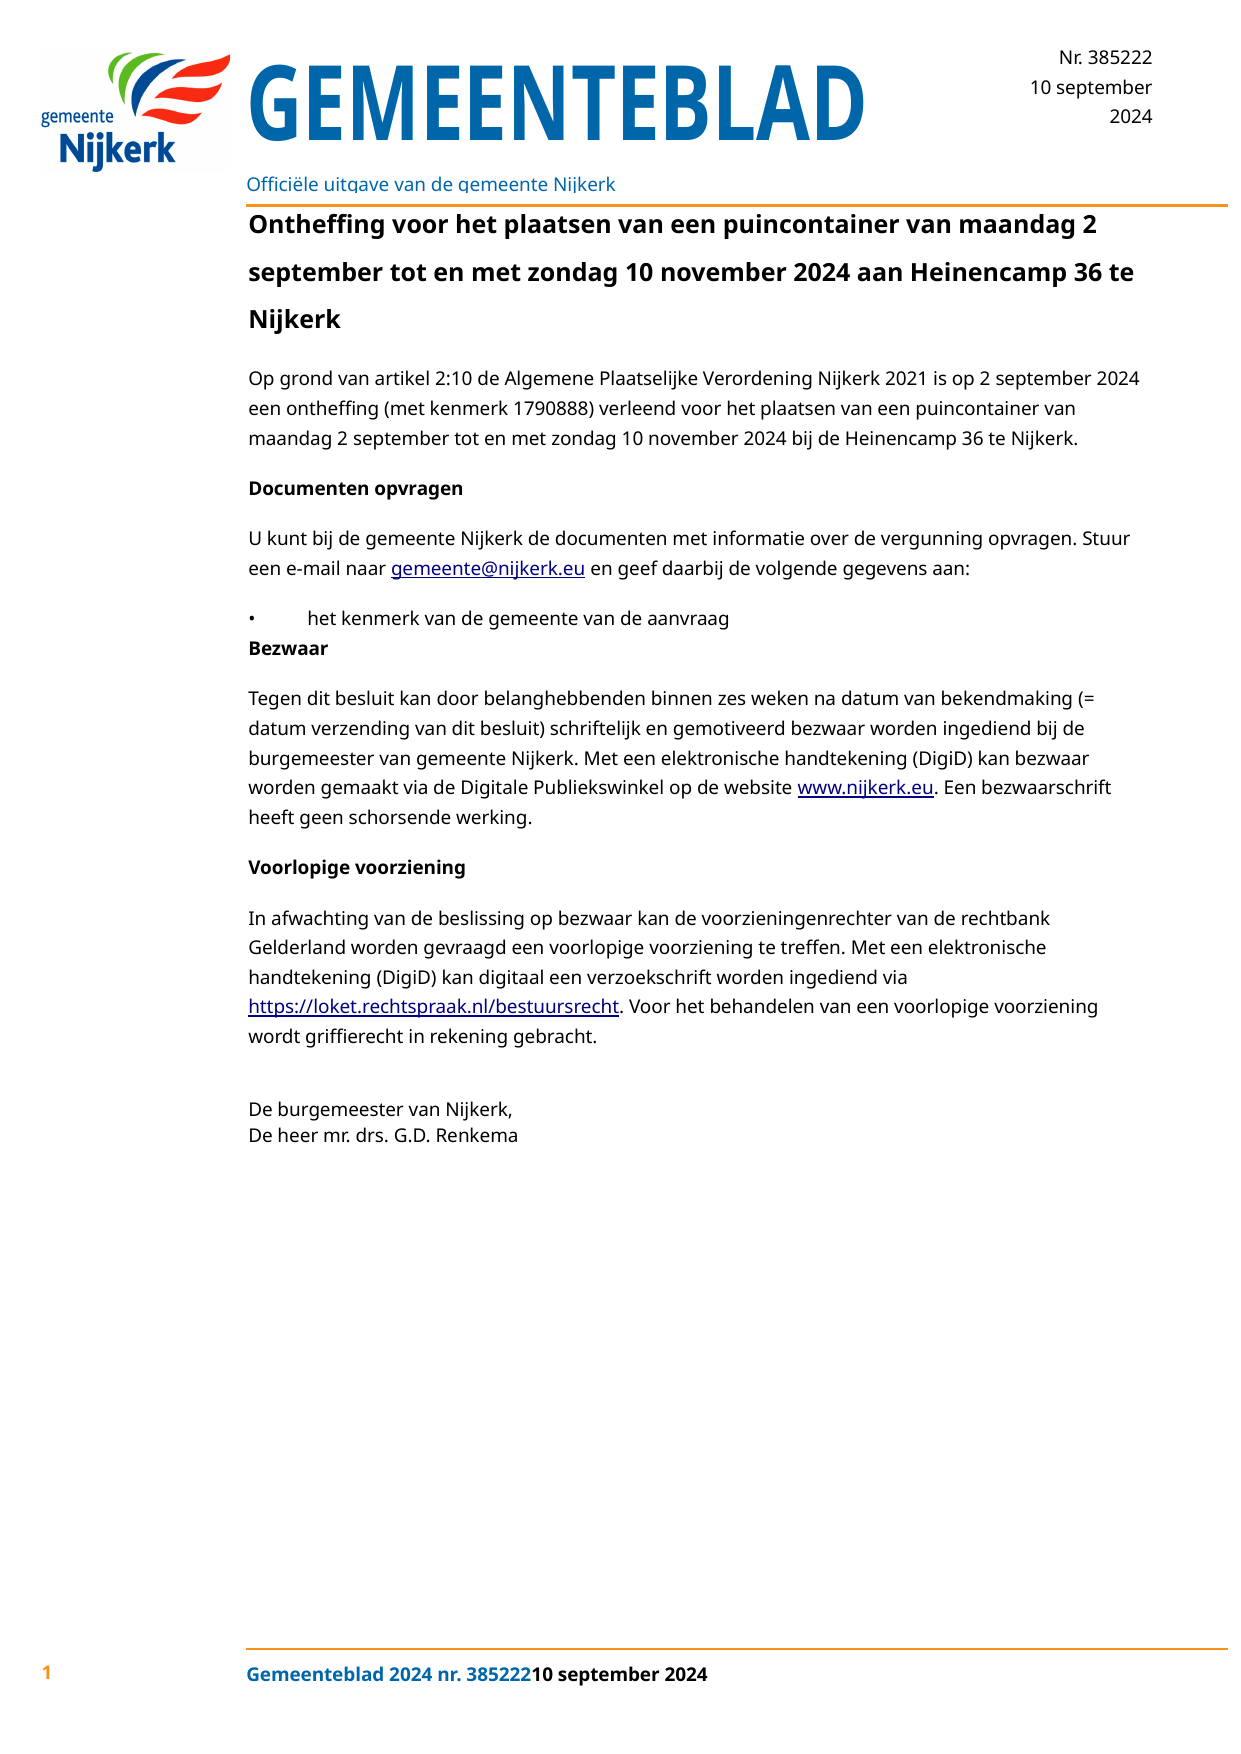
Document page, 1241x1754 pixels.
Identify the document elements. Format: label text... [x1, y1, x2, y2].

text Bezwaar [248, 635, 1152, 661]
text Voorlopige voorziening [248, 854, 1152, 880]
text Documenten opvragen [248, 475, 1152, 501]
text Tegen dit besluit kan door belanghebbenden binnen zes weken na datum van bekendmaking (= datum verzending van dit besluit) schriftelijk en gemotiveerd bezwaar worden ingediend bij de burgemeester van gemeente Nijkerk. Met een elektronische handtekening (DigiD) kan bezwaar worden gemaakt via de Digitale Publiekswinkel op de website www.nijkerk.eu. Een bezwaarschrift heeft geen schorsende werking. [248, 686, 1152, 829]
picture [41, 47, 231, 172]
text In afwachting van de beslissing op bezwaar kan de voorzieningenrechter van de rechtbank Gelderland worden gevraagd een voorlopige voorziening te treffen. Met een elektronische handtekening (DigiD) kan digitaal een verzoekschrift worden ingediend via https://loket.rechtspraak.nl/bestuursrecht. Voor het behandelen van een voorlopige voorziening wordt griffierecht in rekening gebracht. [248, 905, 1152, 1049]
text U kunt bij de gemeente Nijkerk de documenten met informatie over de vergunning opvragen. Stuur een e-mail naar gemeente@nijkerk.eu en geef daarbij de volgende gegevens aan: [248, 526, 1152, 581]
text Op grond van artikel 2:10 de Algemene Plaatselijke Verordening Nijkerk 2021 is op 2 september 2024 een ontheffing (met kenmerk 1790888) verleend voor het plaatsen van een puincontainer van maandag 2 september tot en met zondag 10 november 2024 bij de Heinencamp 36 te Nijkerk. [248, 366, 1152, 450]
text Ontheffing voor het plaatsen van een puincontainer van maandag 2 september tot en met zondag 10 november 2024 aan Heinencamp 36 te Nijkerk [248, 207, 1152, 336]
list het kenmerk van de gemeente van de aanvraag [248, 606, 1152, 631]
text De burgemeester van Nijkerk, [248, 1097, 1152, 1122]
text De heer mr. drs. G.D. Renkema [248, 1122, 1152, 1148]
